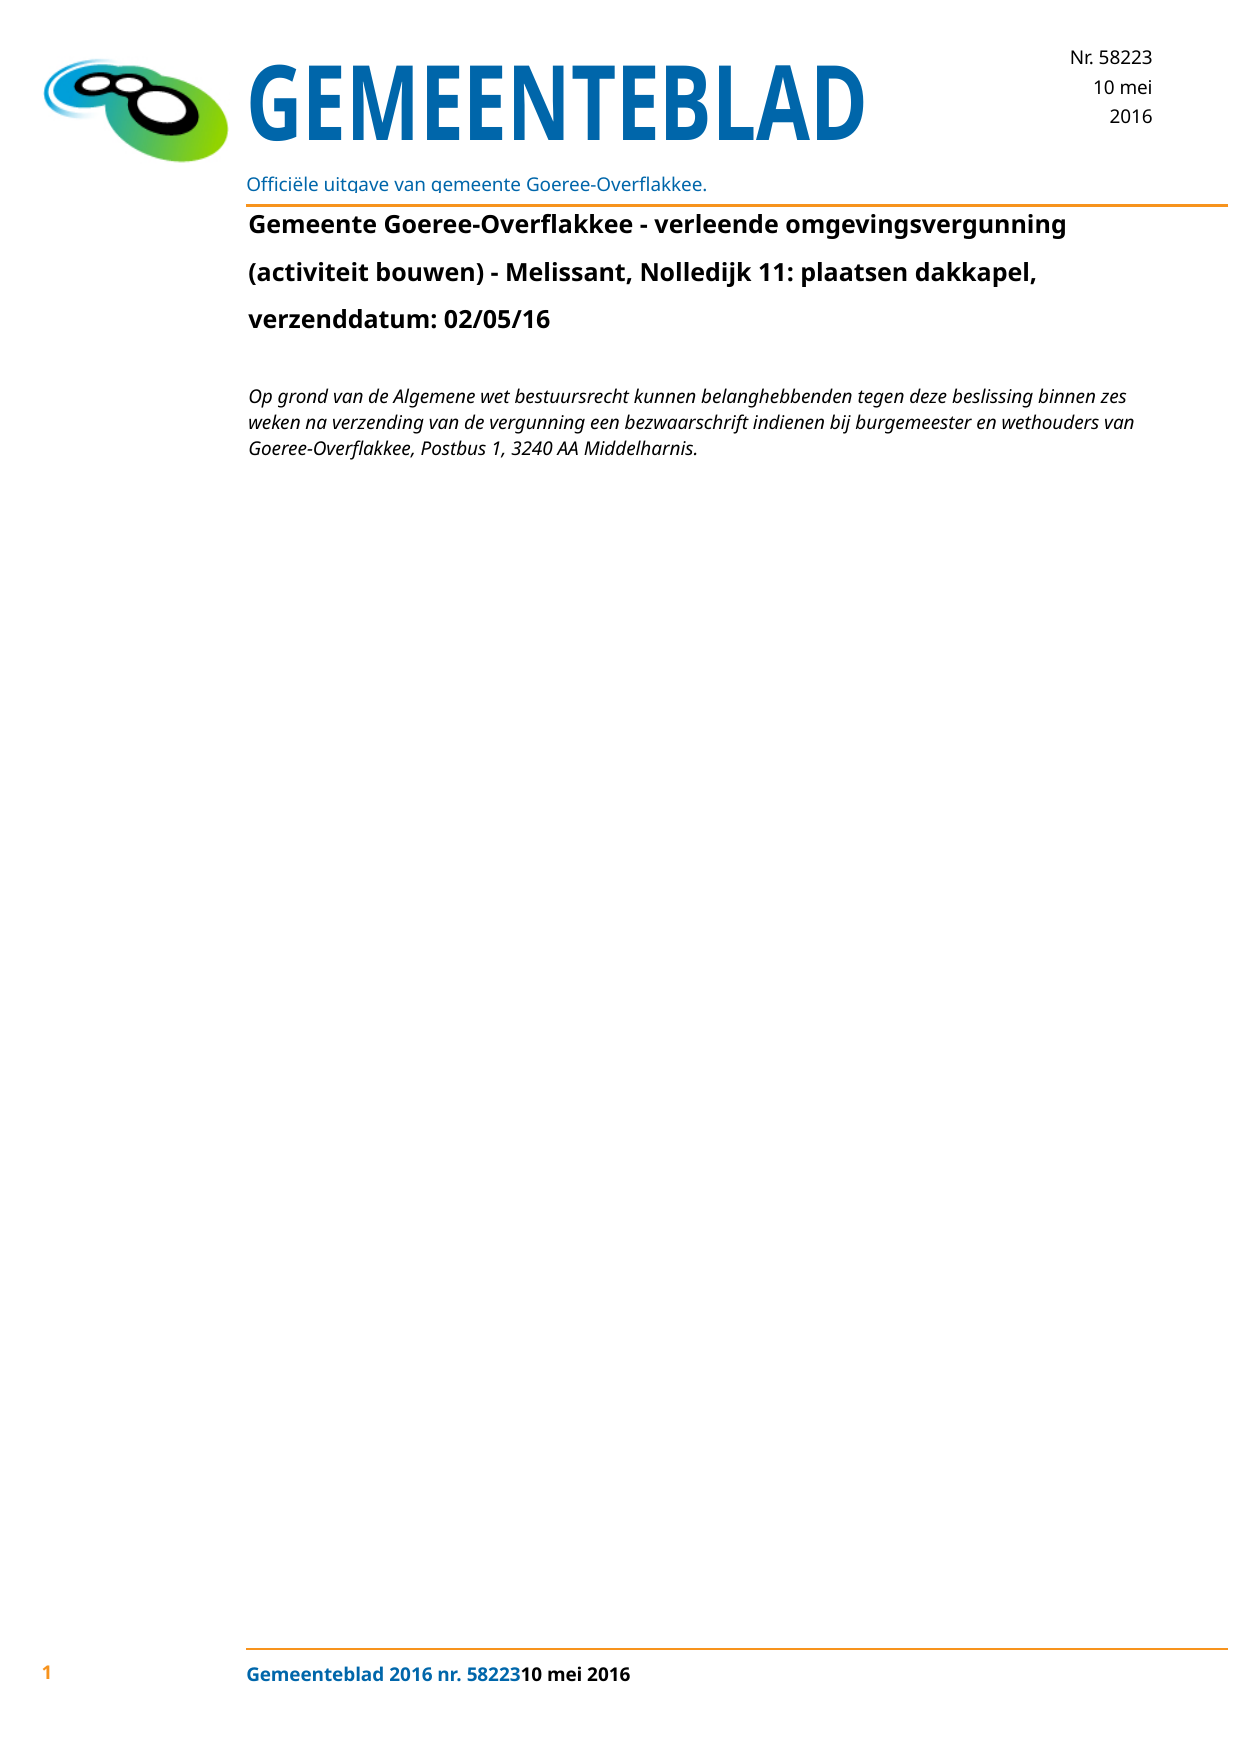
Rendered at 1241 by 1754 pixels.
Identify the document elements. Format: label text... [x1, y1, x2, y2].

text Op grond van de Algemene wet bestuursrecht kunnen belanghebbenden tegen deze beslissing binnen zes weken na verzending van de vergunning een bezwaarschrift indienen bij burgemeester en wethouders van Goeree-Overflakkee, Postbus 1, 3240 AA Middelharnis. [248, 384, 1152, 461]
picture [41, 47, 231, 172]
text Gemeente Goeree-Overflakkee - verleende omgevingsvergunning (activiteit bouwen) - Melissant, Nolledijk 11: plaatsen dakkapel, verzenddatum: 02/05/16 [248, 207, 1152, 336]
